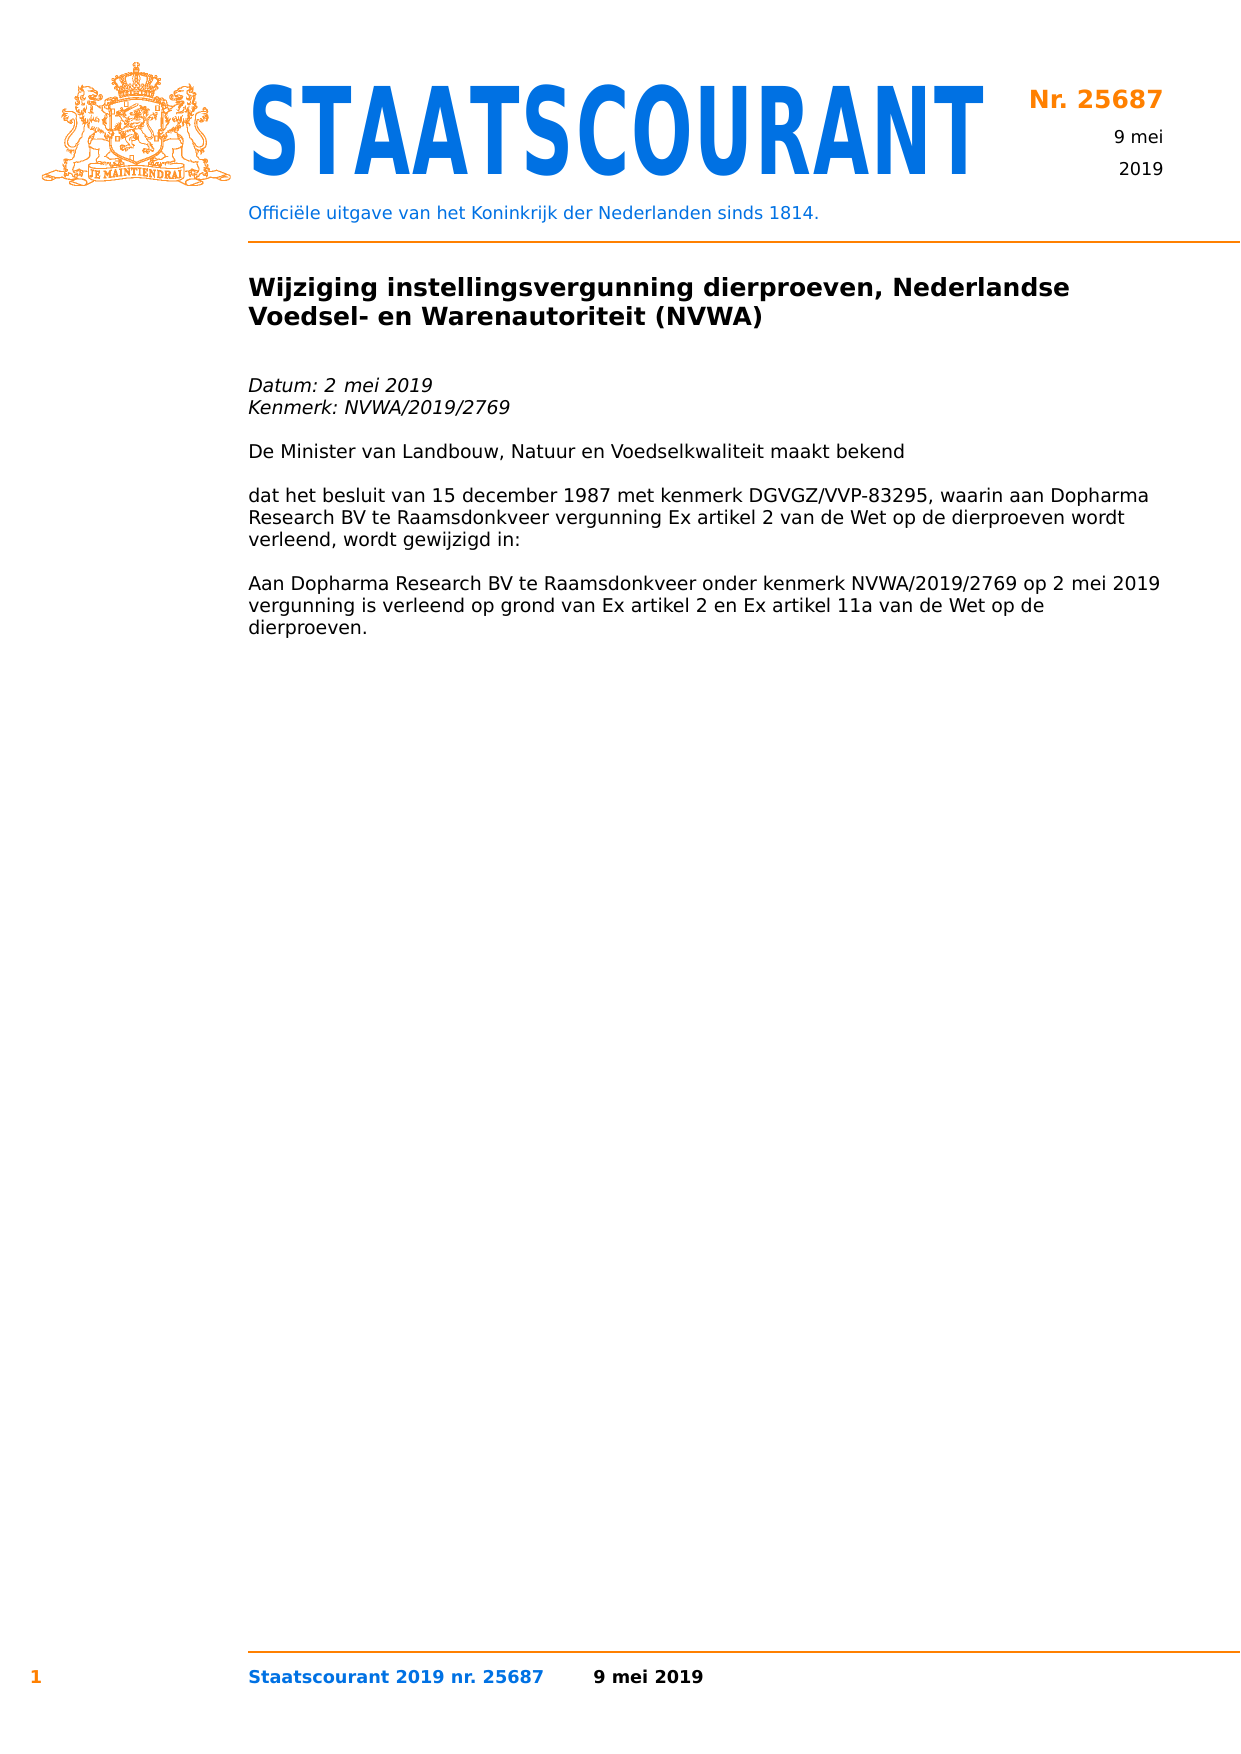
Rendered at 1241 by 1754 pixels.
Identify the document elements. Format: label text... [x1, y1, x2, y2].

table_cell Officiële uitgave van het Koninkrijk der Nederlanden sinds 1814. [248, 203, 1240, 241]
text dat het besluit van 15 december 1987 met kenmerk DGVGZ/VVP-83295, waarin aan Dopharma Research BV te Raamsdonkveer vergunning Ex artikel 2 van de Wet op de dierproeven wordt verleend, wordt gewijzigd in: [248, 485, 1163, 551]
text De Minister van Landbouw, Natuur en Voedselkwaliteit maakt bekend [248, 441, 1163, 463]
table_cell 9 mei [998, 121, 1240, 153]
table_header [25, 62, 248, 241]
text Aan Dopharma Research BV te Raamsdonkveer onder kenmerk NVWA/2019/2769 op 2 mei 2019 vergunning is verleend op grond van Ex artikel 2 en Ex artikel 11a van de Wet op de dierproeven. [248, 573, 1163, 638]
table_header STAATSCOURANT [248, 62, 998, 203]
text Datum: 2 mei 2019 [248, 375, 1163, 397]
text Kenmerk: NVWA/2019/2769 [248, 397, 1163, 419]
subtitle Wijziging instellingsvergunning dierproeven, Nederlandse Voedsel- en Warenautoriteit (NVWA) [248, 273, 1163, 331]
table_header Nr. 25687 [998, 62, 1240, 121]
picture [41, 62, 231, 186]
table_cell 2019 [998, 153, 1240, 203]
